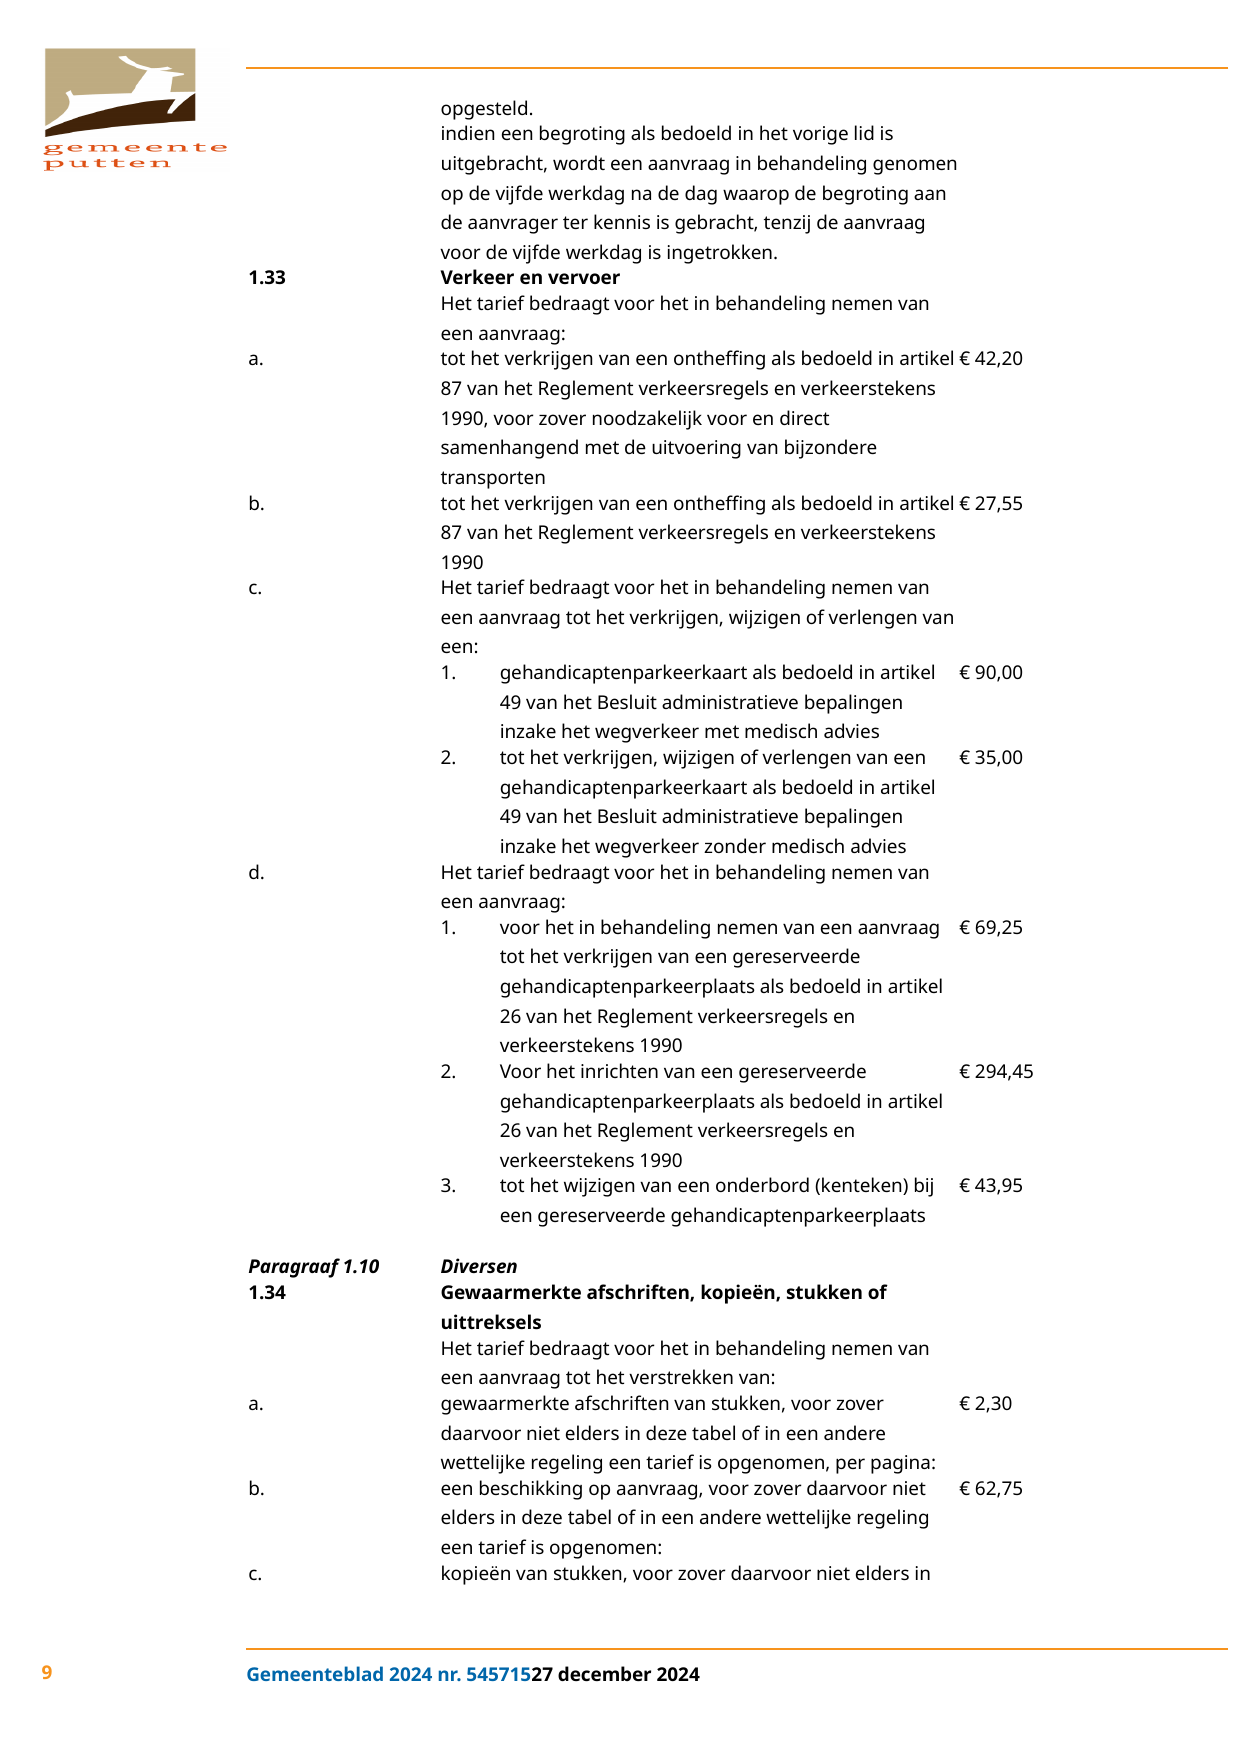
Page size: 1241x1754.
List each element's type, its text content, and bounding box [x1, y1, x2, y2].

table_cell a. [248, 1390, 440, 1475]
table_cell [959, 1254, 1152, 1279]
table_cell [248, 1173, 440, 1228]
table_cell c. [248, 575, 440, 659]
table_cell [248, 121, 440, 264]
table_cell [959, 95, 1152, 121]
table_cell € 42,20 [959, 346, 1152, 490]
table_cell € 2,30 [959, 1390, 1152, 1475]
table_cell opgesteld. [440, 95, 959, 121]
table_cell [959, 265, 1152, 290]
table_cell Verkeer en vervoer [440, 265, 959, 290]
table_cell a. [248, 346, 440, 490]
table_cell tot het verkrijgen van een ontheffing als bedoeld in artikel 87 van het Reglement verkeersregels en verkeerstekens 1990 [440, 490, 959, 574]
table_cell [959, 290, 1152, 346]
table_cell b. [248, 1475, 440, 1560]
table_cell € 294,45 [959, 1058, 1152, 1173]
table_cell € 90,00 [959, 660, 1152, 744]
table_cell gewaarmerkte afschriften van stukken, voor zover daarvoor niet elders in deze tabel of in een andere wettelijke regeling een tarief is opgenomen, per pagina: [440, 1390, 959, 1475]
table_cell 1.34 [248, 1280, 440, 1335]
table_cell indien een begroting als bedoeld in het vorige lid is uitgebracht, wordt een aanvraag in behandeling genomen op de vijfde werkdag na de dag waarop de begroting aan de aanvrager ter kennis is gebracht, tenzij de aanvraag voor de vijfde werkdag is ingetrokken. [440, 121, 959, 264]
table_cell [959, 1335, 1152, 1390]
table_cell [959, 859, 1152, 914]
table_cell [248, 914, 440, 1058]
table_cell [959, 575, 1152, 659]
table_cell € 69,25 [959, 914, 1152, 1058]
table_cell d. [248, 859, 440, 914]
table_cell Het tarief bedraagt voor het in behandeling nemen van een aanvraag tot het verstrekken van: [440, 1335, 959, 1390]
table_cell [248, 744, 440, 859]
table_cell tot het verkrijgen, wijzigen of verlengen van een gehandicaptenparkeerkaart als bedoeld in artikel 49 van het Besluit administratieve bepalingen inzake het wegverkeer zonder medisch advies [440, 744, 959, 859]
table_cell [440, 1228, 959, 1254]
table_cell Voor het inrichten van een gereserveerde gehandicaptenparkeerplaats als bedoeld in artikel 26 van het Reglement verkeersregels en verkeerstekens 1990 [440, 1058, 959, 1173]
table_cell [248, 95, 440, 121]
table_cell € 43,95 [959, 1173, 1152, 1228]
table_cell Het tarief bedraagt voor het in behandeling nemen van een aanvraag tot het verkrijgen, wijzigen of verlengen van een: [440, 575, 959, 659]
table_cell € 27,55 [959, 490, 1152, 574]
table_cell [959, 1560, 1152, 1586]
table_cell Diversen [440, 1254, 959, 1279]
picture [41, 47, 231, 172]
table_cell Paragraaf 1.10 [248, 1254, 440, 1279]
table_cell [248, 660, 440, 744]
table_cell [959, 1228, 1152, 1254]
table_cell [959, 121, 1152, 264]
table_cell [248, 1228, 440, 1254]
table_cell voor het in behandeling nemen van een aanvraag tot het verkrijgen van een gereserveerde gehandicaptenparkeerplaats als bedoeld in artikel 26 van het Reglement verkeersregels en verkeerstekens 1990 [440, 914, 959, 1058]
table_cell tot het verkrijgen van een ontheffing als bedoeld in artikel 87 van het Reglement verkeersregels en verkeerstekens 1990, voor zover noodzakelijk voor en direct samenhangend met de uitvoering van bijzondere transporten [440, 346, 959, 490]
table_cell Gewaarmerkte afschriften, kopieën, stukken of uittreksels [440, 1280, 959, 1335]
table_cell € 35,00 [959, 744, 1152, 859]
table_cell gehandicaptenparkeerkaart als bedoeld in artikel 49 van het Besluit administratieve bepalingen inzake het wegverkeer met medisch advies [440, 660, 959, 744]
table_cell een beschikking op aanvraag, voor zover daarvoor niet elders in deze tabel of in een andere wettelijke regeling een tarief is opgenomen: [440, 1475, 959, 1560]
table_cell € 62,75 [959, 1475, 1152, 1560]
table_cell [248, 1058, 440, 1173]
table_cell kopieën van stukken, voor zover daarvoor niet elders in [440, 1560, 959, 1586]
table_cell Het tarief bedraagt voor het in behandeling nemen van een aanvraag: [440, 859, 959, 914]
table_cell [959, 1280, 1152, 1335]
table_cell Het tarief bedraagt voor het in behandeling nemen van een aanvraag: [440, 290, 959, 346]
table_cell [248, 290, 440, 346]
table_cell [248, 1335, 440, 1390]
table_cell 1.33 [248, 265, 440, 290]
table_cell tot het wijzigen van een onderbord (kenteken) bij een gereserveerde gehandicaptenparkeerplaats [440, 1173, 959, 1228]
table_cell c. [248, 1560, 440, 1586]
table_cell b. [248, 490, 440, 574]
